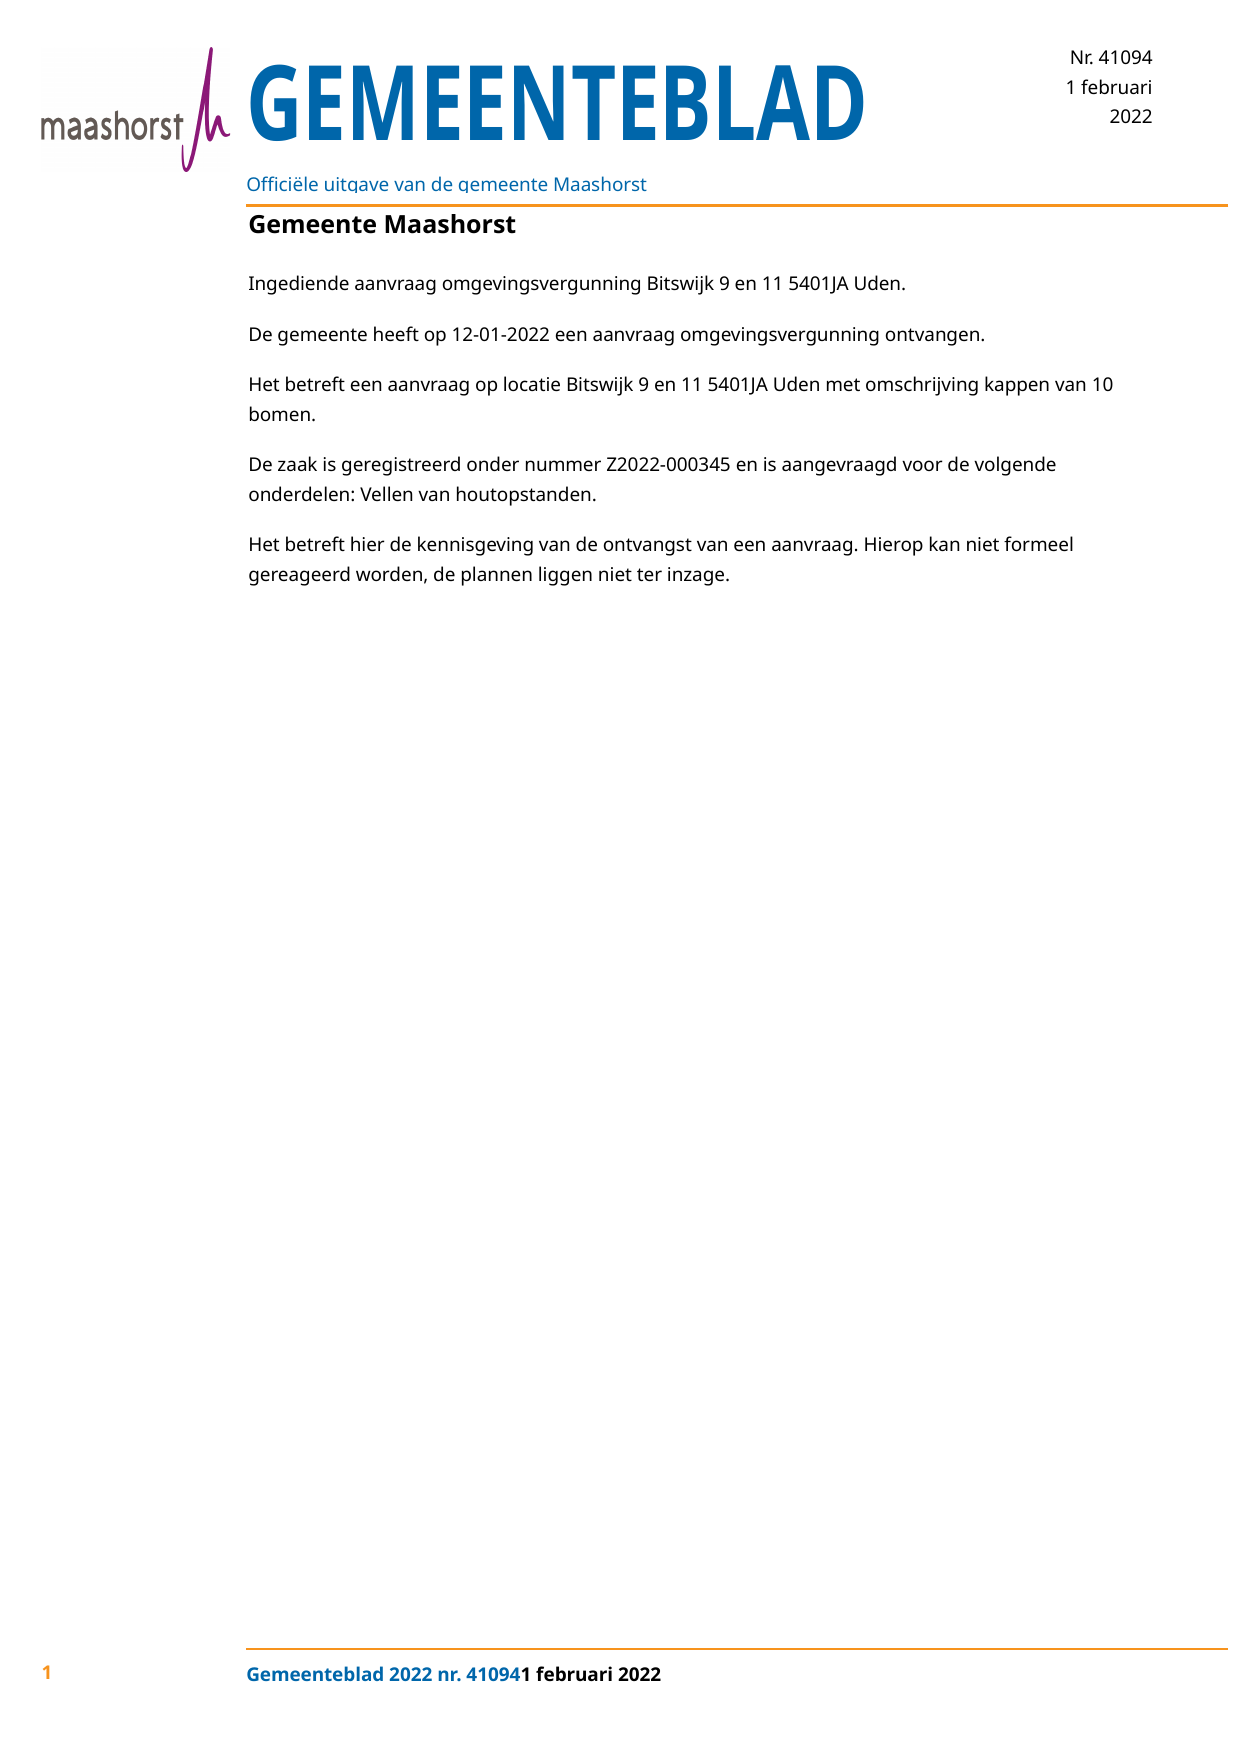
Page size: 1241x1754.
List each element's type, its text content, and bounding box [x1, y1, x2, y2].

text Het betreft een aanvraag op locatie Bitswijk 9 en 11 5401JA Uden met omschrijving kappen van 10 bomen. [248, 371, 1152, 426]
text Gemeente Maashorst [248, 207, 1152, 241]
text De zaak is geregistreerd onder nummer Z2022-000345 en is aangevraagd voor de volgende onderdelen: Vellen van houtopstanden. [248, 451, 1152, 506]
picture [41, 47, 231, 172]
text De gemeente heeft op 12-01-2022 een aanvraag omgevingsvergunning ontvangen. [248, 321, 1152, 346]
text Het betreft hier de kennisgeving van de ontvangst van een aanvraag. Hierop kan niet formeel gereageerd worden, de plannen liggen niet ter inzage. [248, 531, 1152, 586]
text Ingediende aanvraag omgevingsvergunning Bitswijk 9 en 11 5401JA Uden. [248, 270, 1152, 296]
